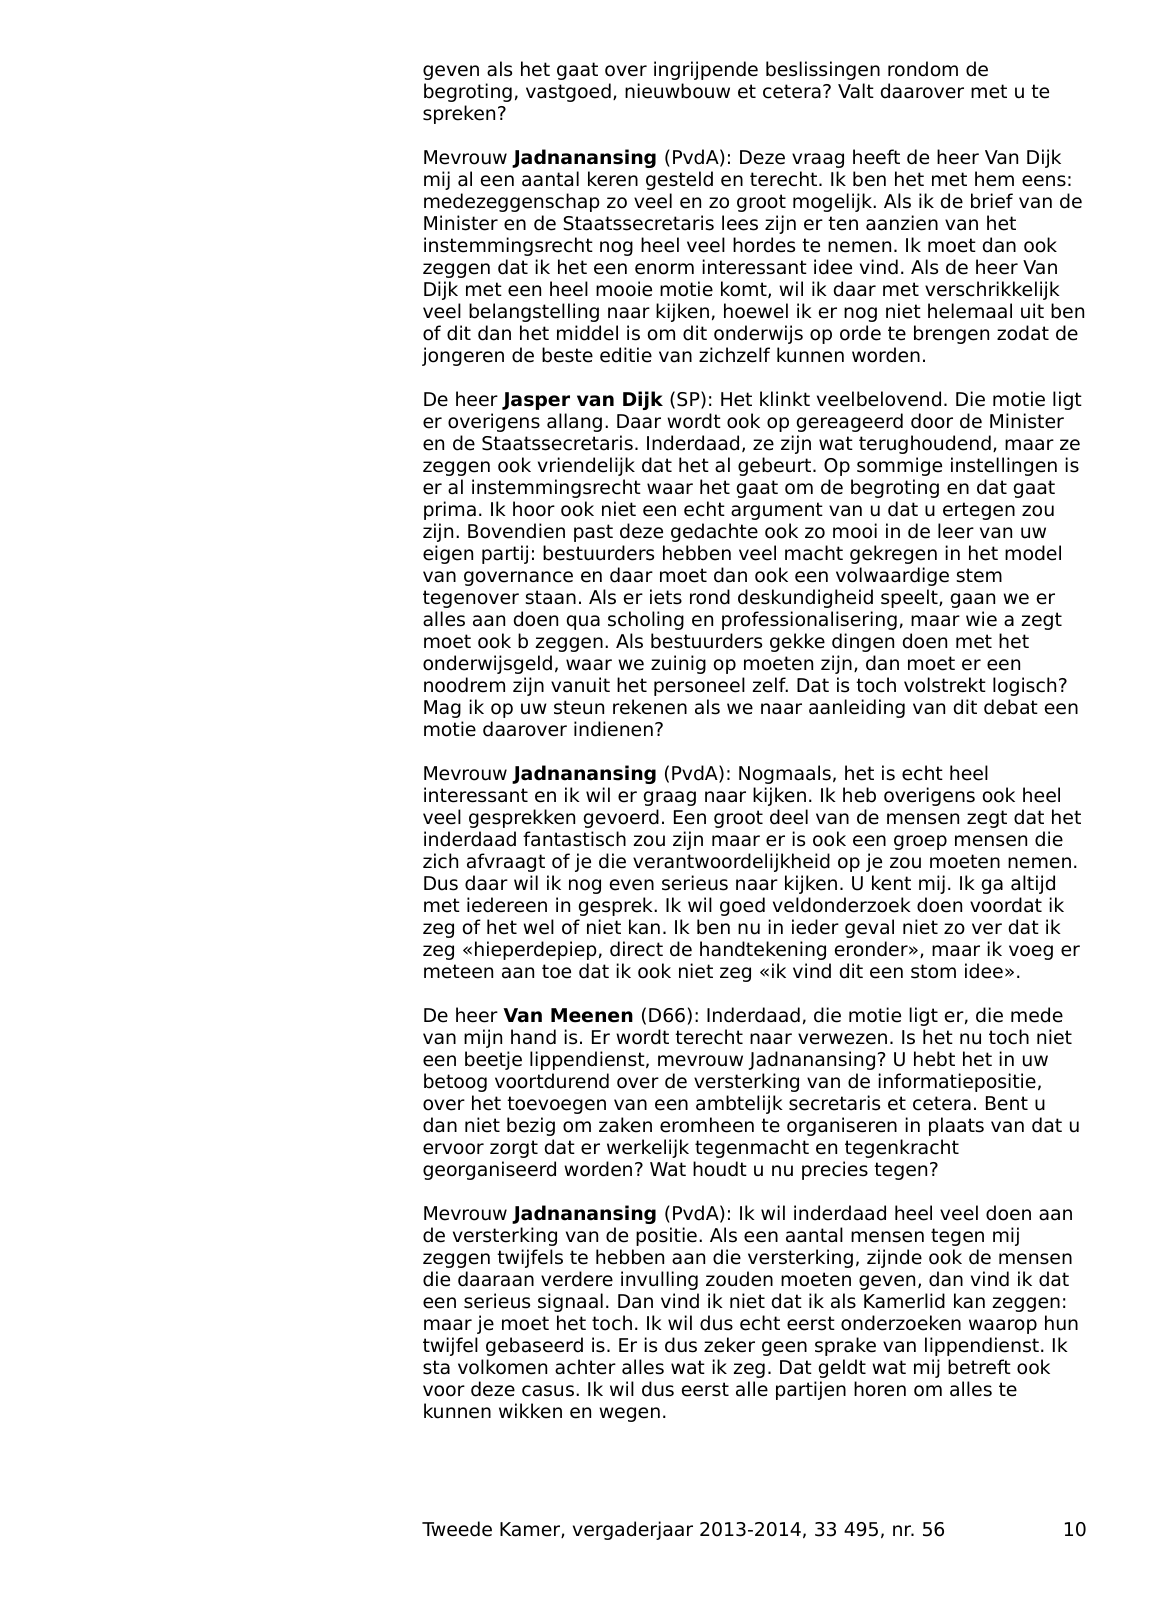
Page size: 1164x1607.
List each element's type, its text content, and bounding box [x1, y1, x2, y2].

text De heer Van Meenen (D66): Inderdaad, die motie ligt er, die mede van mijn hand is. Er wordt terecht naar verwezen. Is het nu toch niet een beetje lippendienst, mevrouw Jadnanansing? U hebt het in uw betoog voortdurend over de versterking van de informatiepositie, over het toevoegen van een ambtelijk secretaris et cetera. Bent u dan niet bezig om zaken eromheen te organiseren in plaats van dat u ervoor zorgt dat er werkelijk tegenmacht en tegenkracht georganiseerd worden? Wat houdt u nu precies tegen? [422, 1005, 1087, 1181]
text De heer Jasper van Dijk (SP): Het klinkt veelbelovend. Die motie ligt er overigens allang. Daar wordt ook op gereageerd door de Minister en de Staatssecretaris. Inderdaad, ze zijn wat terughoudend, maar ze zeggen ook vriendelijk dat het al gebeurt. Op sommige instellingen is er al instemmingsrecht waar het gaat om de begroting en dat gaat prima. Ik hoor ook niet een echt argument van u dat u ertegen zou zijn. Bovendien past deze gedachte ook zo mooi in de leer van uw eigen partij: bestuurders hebben veel macht gekregen in het model van governance en daar moet dan ook een volwaardige stem tegenover staan. Als er iets rond deskundigheid speelt, gaan we er alles aan doen qua scholing en professionalisering, maar wie a zegt moet ook b zeggen. Als bestuurders gekke dingen doen met het onderwijsgeld, waar we zuinig op moeten zijn, dan moet er een noodrem zijn vanuit het personeel zelf. Dat is toch volstrekt logisch? Mag ik op uw steun rekenen als we naar aanleiding van dit debat een motie daarover indienen? [422, 389, 1087, 741]
text Mevrouw Jadnanansing (PvdA): Nogmaals, het is echt heel interessant en ik wil er graag naar kijken. Ik heb overigens ook heel veel gesprekken gevoerd. Een groot deel van de mensen zegt dat het inderdaad fantastisch zou zijn maar er is ook een groep mensen die zich afvraagt of je die verantwoordelijkheid op je zou moeten nemen. Dus daar wil ik nog even serieus naar kijken. U kent mij. Ik ga altijd met iedereen in gesprek. Ik wil goed veldonderzoek doen voordat ik zeg of het wel of niet kan. Ik ben nu in ieder geval niet zo ver dat ik zeg «hieperdepiep, direct de handtekening eronder», maar ik voeg er meteen aan toe dat ik ook niet zeg «ik vind dit een stom idee». [422, 763, 1087, 983]
text Mevrouw Jadnanansing (PvdA): Deze vraag heeft de heer Van Dijk mij al een aantal keren gesteld en terecht. Ik ben het met hem eens: medezeggenschap zo veel en zo groot mogelijk. Als ik de brief van de Minister en de Staatssecretaris lees zijn er ten aanzien van het instemmingsrecht nog heel veel hordes te nemen. Ik moet dan ook zeggen dat ik het een enorm interessant idee vind. Als de heer Van Dijk met een heel mooie motie komt, wil ik daar met verschrikkelijk veel belangstelling naar kijken, hoewel ik er nog niet helemaal uit ben of dit dan het middel is om dit onderwijs op orde te brengen zodat de jongeren de beste editie van zichzelf kunnen worden. [422, 147, 1087, 367]
text geven als het gaat over ingrijpende beslissingen rondom de begroting, vastgoed, nieuwbouw et cetera? Valt daarover met u te spreken? [422, 59, 1087, 125]
text Mevrouw Jadnanansing (PvdA): Ik wil inderdaad heel veel doen aan de versterking van de positie. Als een aantal mensen tegen mij zeggen twijfels te hebben aan die versterking, zijnde ook de mensen die daaraan verdere invulling zouden moeten geven, dan vind ik dat een serieus signaal. Dan vind ik niet dat ik als Kamerlid kan zeggen: maar je moet het toch. Ik wil dus echt eerst onderzoeken waarop hun twijfel gebaseerd is. Er is dus zeker geen sprake van lippendienst. Ik sta volkomen achter alles wat ik zeg. Dat geldt wat mij betreft ook voor deze casus. Ik wil dus eerst alle partijen horen om alles te kunnen wikken en wegen. [422, 1203, 1087, 1423]
